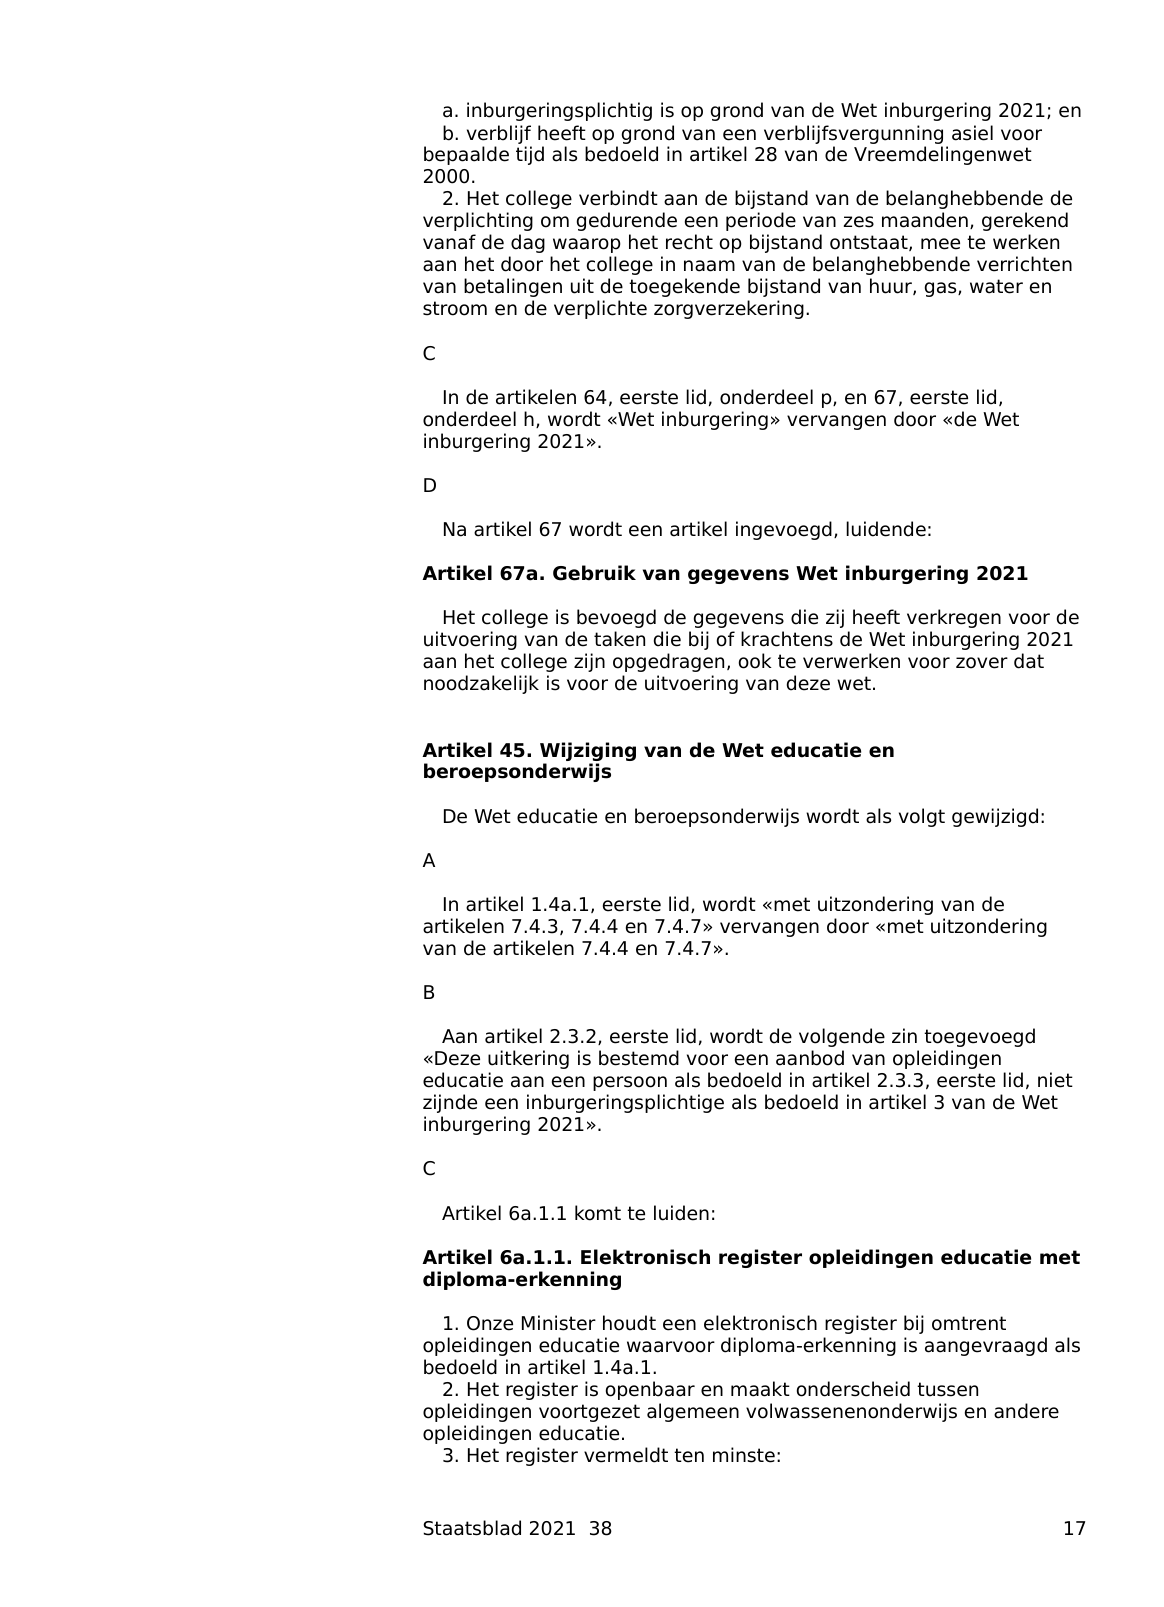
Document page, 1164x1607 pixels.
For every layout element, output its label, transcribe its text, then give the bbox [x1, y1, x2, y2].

text De Wet educatie en beroepsonderwijs wordt als volgt gewijzigd: [422, 806, 1087, 828]
subtitle Artikel 45. Wijziging van de Wet educatie en beroepsonderwijs [422, 739, 1087, 783]
text 1. Onze Minister houdt een elektronisch register bij omtrent opleidingen educatie waarvoor diploma-erkenning is aangevraagd als bedoeld in artikel 1.4a.1. [422, 1313, 1087, 1379]
text 2. Het college verbindt aan de bijstand van de belanghebbende de verplichting om gedurende een periode van zes maanden, gerekend vanaf de dag waarop het recht op bijstand ontstaat, mee te werken aan het door het college in naam van de belanghebbende verrichten van betalingen uit de toegekende bijstand van huur, gas, water en stroom en de verplichte zorgverzekering. [422, 188, 1087, 320]
text Na artikel 67 wordt een artikel ingevoegd, luidende: [422, 519, 1087, 541]
text In de artikelen 64, eerste lid, onderdeel p, en 67, eerste lid, onderdeel h, wordt «Wet inburgering» vervangen door «de Wet inburgering 2021». [422, 387, 1087, 452]
text C [422, 342, 1087, 364]
text Het college is bevoegd de gegevens die zij heeft verkregen voor de uitvoering van de taken die bij of krachtens de Wet inburgering 2021 aan het college zijn opgedragen, ook te verwerken voor zover dat noodzakelijk is voor de uitvoering van deze wet. [422, 607, 1087, 695]
text Aan artikel 2.3.2, eerste lid, wordt de volgende zin toegevoegd «Deze uitkering is bestemd voor een aanbod van opleidingen educatie aan een persoon als bedoeld in artikel 2.3.3, eerste lid, niet zijnde een inburgeringsplichtige als bedoeld in artikel 3 van de Wet inburgering 2021». [422, 1026, 1087, 1136]
text A [422, 850, 1087, 872]
text a. inburgeringsplichtig is op grond van de Wet inburgering 2021; en [422, 100, 1087, 122]
text 2. Het register is openbaar en maakt onderscheid tussen opleidingen voortgezet algemeen volwassenenonderwijs en andere opleidingen educatie. [422, 1379, 1087, 1445]
text B [422, 982, 1087, 1004]
text Artikel 6a.1.1 komt te luiden: [422, 1202, 1087, 1224]
subtitle Artikel 6a.1.1. Elektronisch register opleidingen educatie met diploma-erkenning [422, 1247, 1087, 1291]
subtitle Artikel 67a. Gebruik van gegevens Wet inburgering 2021 [422, 563, 1087, 585]
text D [422, 475, 1087, 497]
text 3. Het register vermeldt ten minste: [422, 1445, 1087, 1467]
text b. verblijf heeft op grond van een verblijfsvergunning asiel voor bepaalde tijd als bedoeld in artikel 28 van de Vreemdelingenwet 2000. [422, 122, 1087, 188]
text C [422, 1158, 1087, 1180]
text In artikel 1.4a.1, eerste lid, wordt «met uitzondering van de artikelen 7.4.3, 7.4.4 en 7.4.7» vervangen door «met uitzondering van de artikelen 7.4.4 en 7.4.7». [422, 894, 1087, 960]
